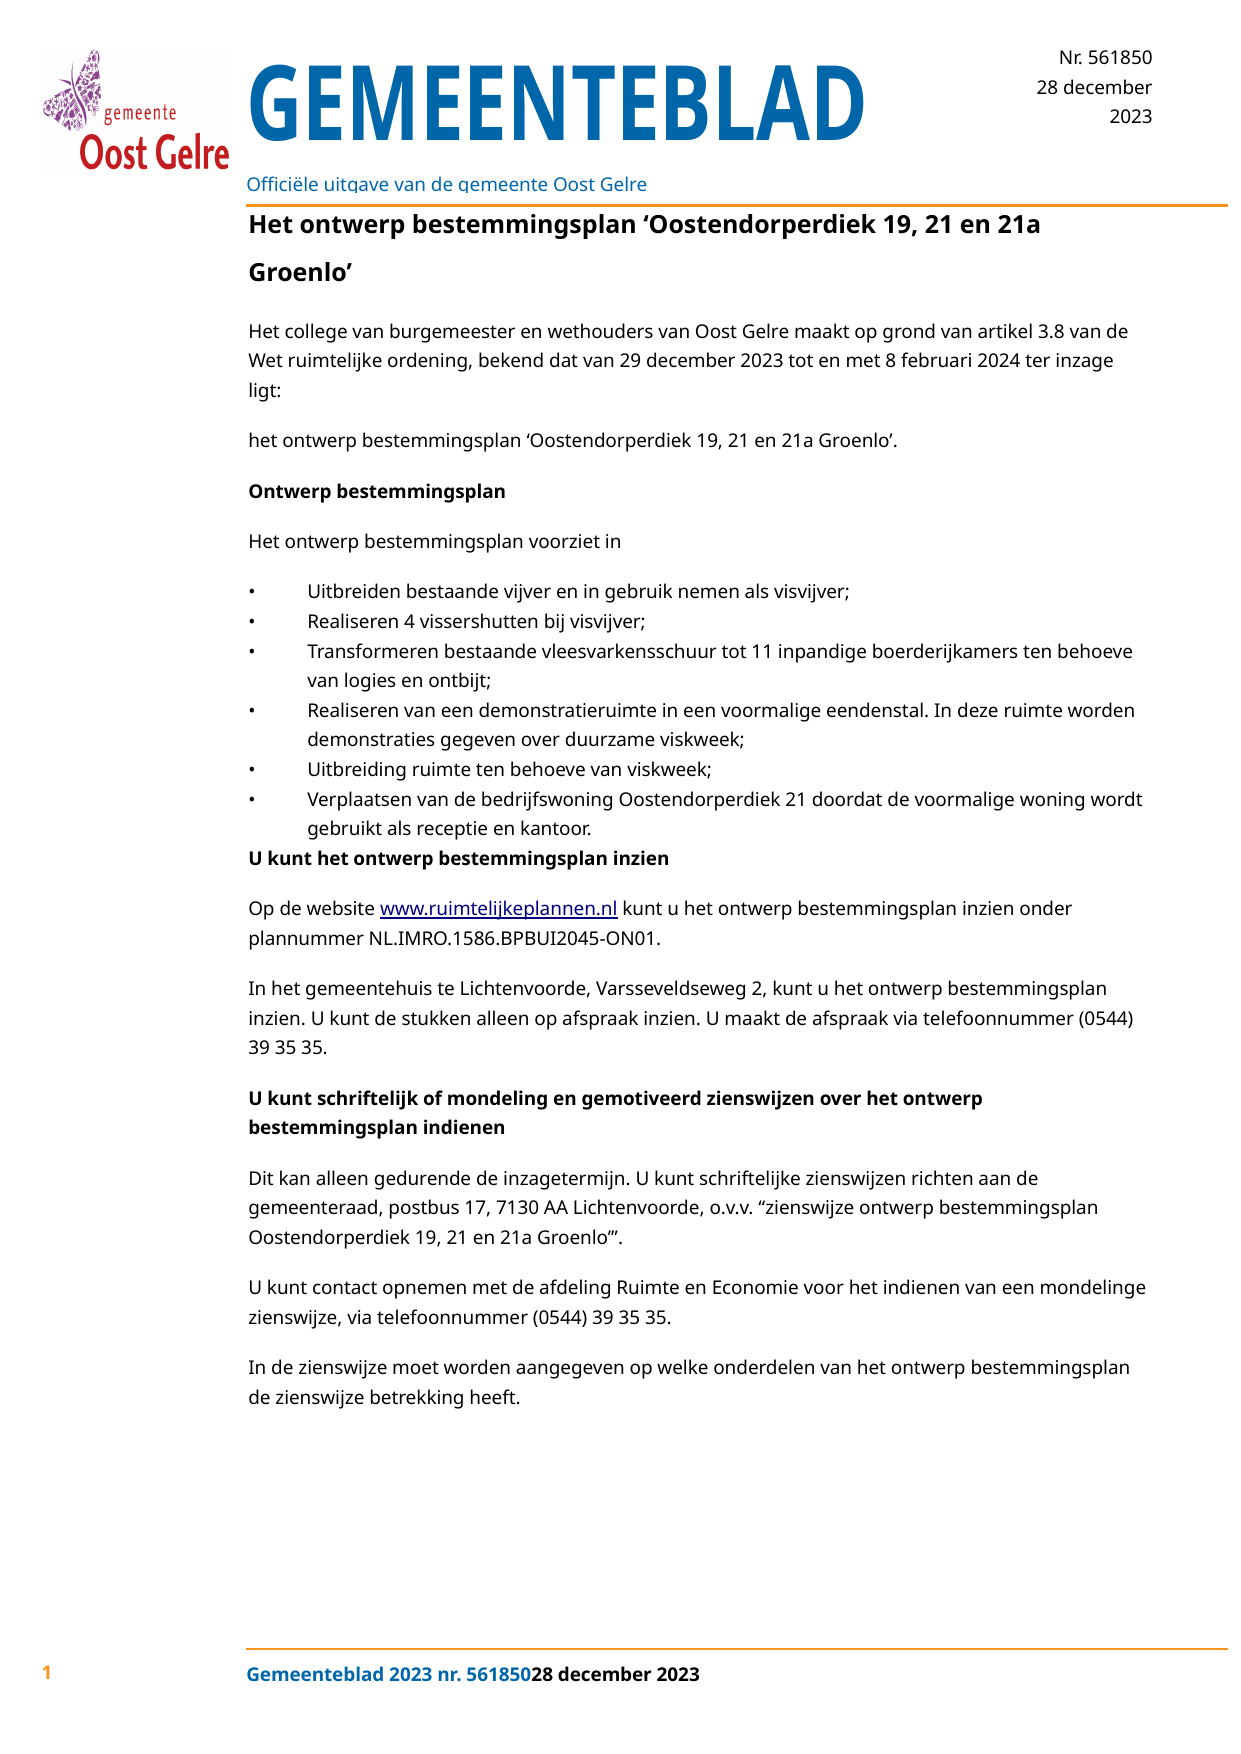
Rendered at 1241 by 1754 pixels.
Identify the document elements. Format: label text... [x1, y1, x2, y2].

text In de zienswijze moet worden aangegeven op welke onderdelen van het ontwerp bestemmingsplan de zienswijze betrekking heeft. [248, 1354, 1152, 1410]
picture [41, 47, 231, 172]
list Uitbreiden bestaande vijver en in gebruik nemen als visvijver; [248, 579, 1152, 604]
text U kunt contact opnemen met de afdeling Ruimte en Economie voor het indienen van een mondelinge zienswijze, via telefoonnummer (0544) 39 35 35. [248, 1274, 1152, 1330]
text Dit kan alleen gedurende de inzagetermijn. U kunt schriftelijke zienswijzen richten aan de gemeenteraad, postbus 17, 7130 AA Lichtenvoorde, o.v.v. “zienswijze ontwerp bestemmingsplan Oostendorperdiek 19, 21 en 21a Groenlo’”. [248, 1165, 1152, 1250]
text het ontwerp bestemmingsplan ‘Oostendorperdiek 19, 21 en 21a Groenlo’. [248, 427, 1152, 453]
text Het college van burgemeester en wethouders van Oost Gelre maakt op grond van artikel 3.8 van de Wet ruimtelijke ordening, bekend dat van 29 december 2023 tot en met 8 februari 2024 ter inzage ligt: [248, 318, 1152, 403]
list Realiseren 4 vissershutten bij visvijver; [248, 608, 1152, 634]
list Realiseren van een demonstratieruimte in een voormalige eendenstal. In deze ruimte worden demonstraties gegeven over duurzame viskweek; [248, 697, 1152, 752]
list Transformeren bestaande vleesvarkensschuur tot 11 inpandige boerderijkamers ten behoeve van logies en ontbijt; [248, 638, 1152, 693]
list Uitbreiding ruimte ten behoeve van viskweek; [248, 756, 1152, 782]
text U kunt het ontwerp bestemmingsplan inzien [248, 845, 1152, 871]
text U kunt schriftelijk of mondeling en gemotiveerd zienswijzen over het ontwerp bestemmingsplan indienen [248, 1085, 1152, 1140]
text Het ontwerp bestemmingsplan ‘Oostendorperdiek 19, 21 en 21a Groenlo’ [248, 207, 1152, 288]
list Verplaatsen van de bedrijfswoning Oostendorperdiek 21 doordat de voormalige woning wordt gebruikt als receptie en kantoor. [248, 786, 1152, 841]
text Het ontwerp bestemmingsplan voorziet in [248, 528, 1152, 554]
text Op de website www.ruimtelijkeplannen.nl kunt u het ontwerp bestemmingsplan inzien onder plannummer NL.IMRO.1586.BPBUI2045-ON01. [248, 895, 1152, 951]
text Ontwerp bestemmingsplan [248, 478, 1152, 504]
text In het gemeentehuis te Lichtenvoorde, Varsseveldseweg 2, kunt u het ontwerp bestemmingsplan inzien. U kunt de stukken alleen op afspraak inzien. U maakt de afspraak via telefoonnummer (0544) 39 35 35. [248, 975, 1152, 1060]
